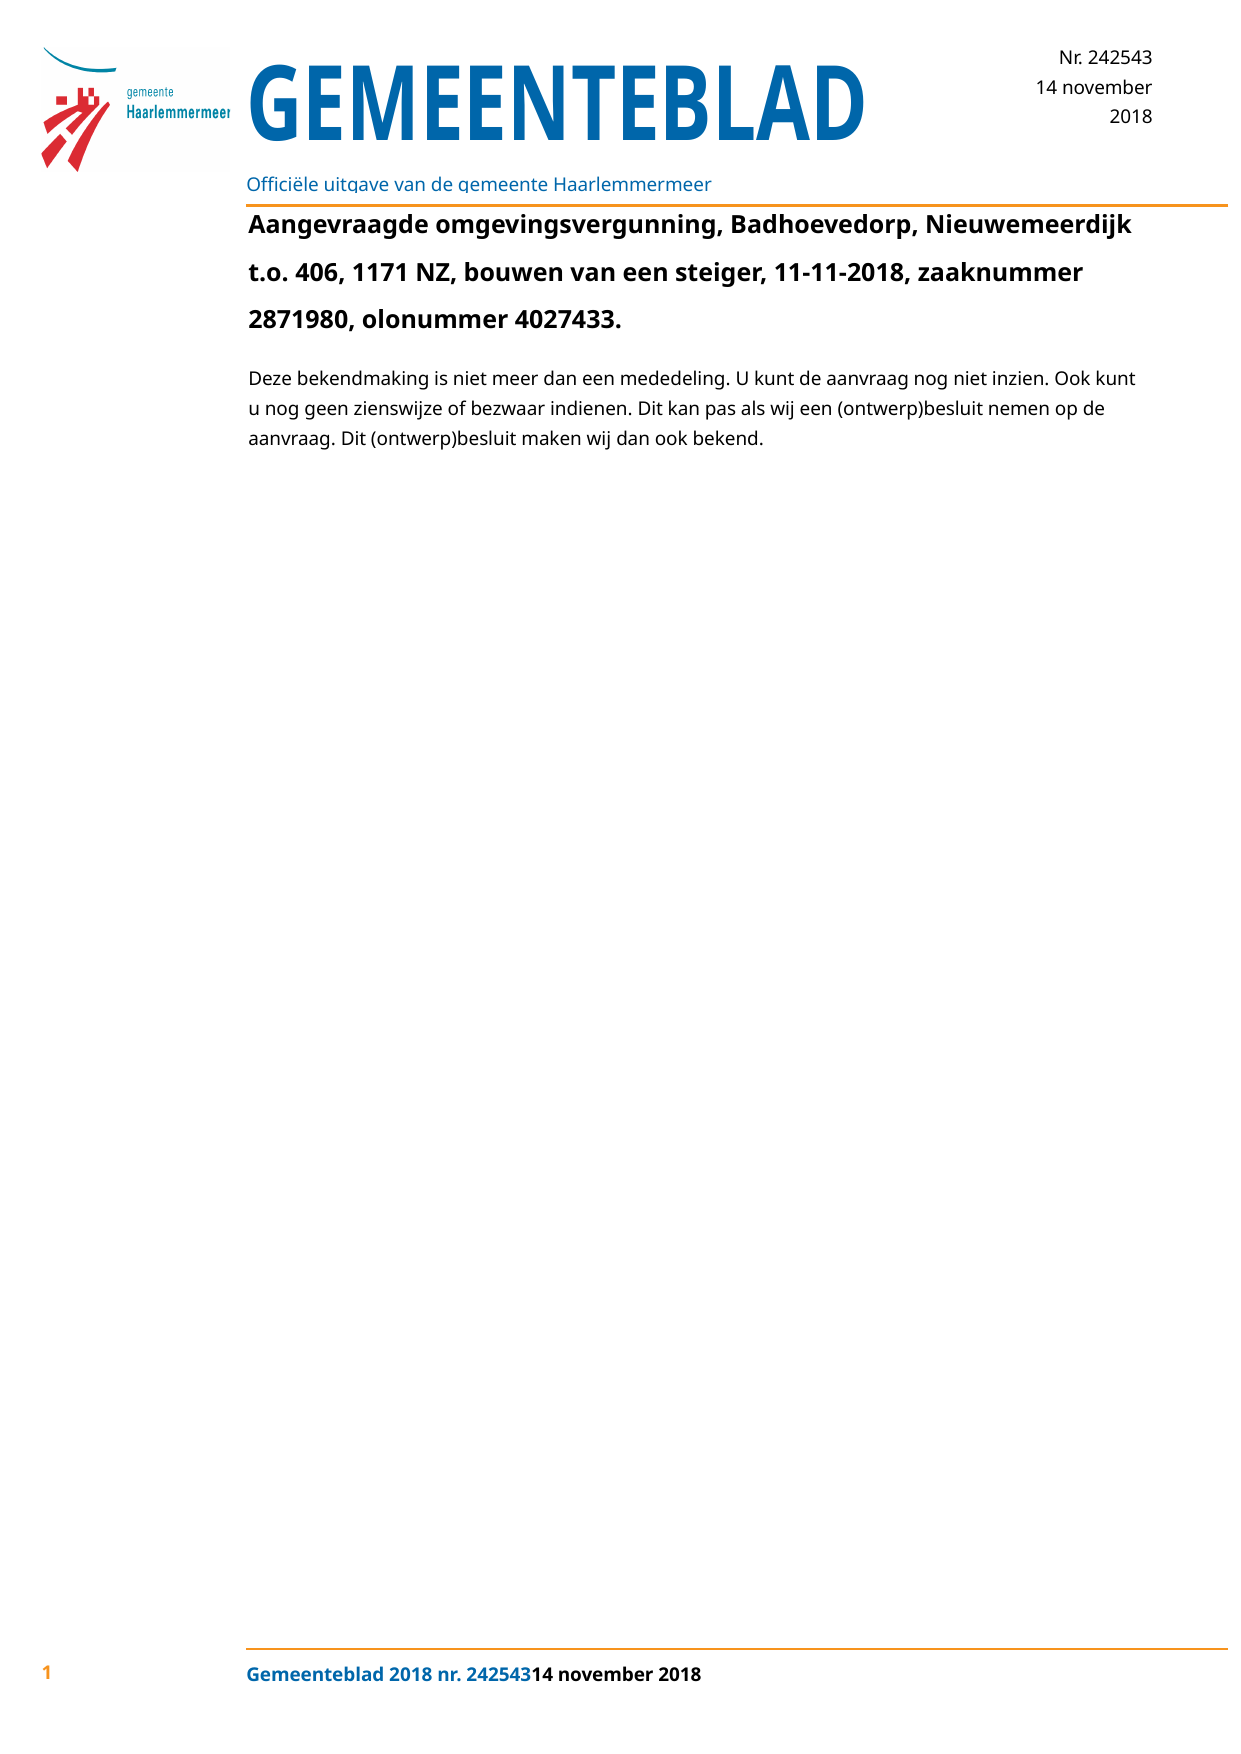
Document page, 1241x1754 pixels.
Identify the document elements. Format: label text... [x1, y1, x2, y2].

picture [41, 47, 231, 172]
text Deze bekendmaking is niet meer dan een mededeling. U kunt de aanvraag nog niet inzien. Ook kunt u nog geen zienswijze of bezwaar indienen. Dit kan pas als wij een (ontwerp)besluit nemen op de aanvraag. Dit (ontwerp)besluit maken wij dan ook bekend. [248, 366, 1152, 450]
text Aangevraagde omgevingsvergunning, Badhoevedorp, Nieuwemeerdijk t.o. 406, 1171 NZ, bouwen van een steiger, 11-11-2018, zaaknummer 2871980, olonummer 4027433. [248, 207, 1152, 336]
